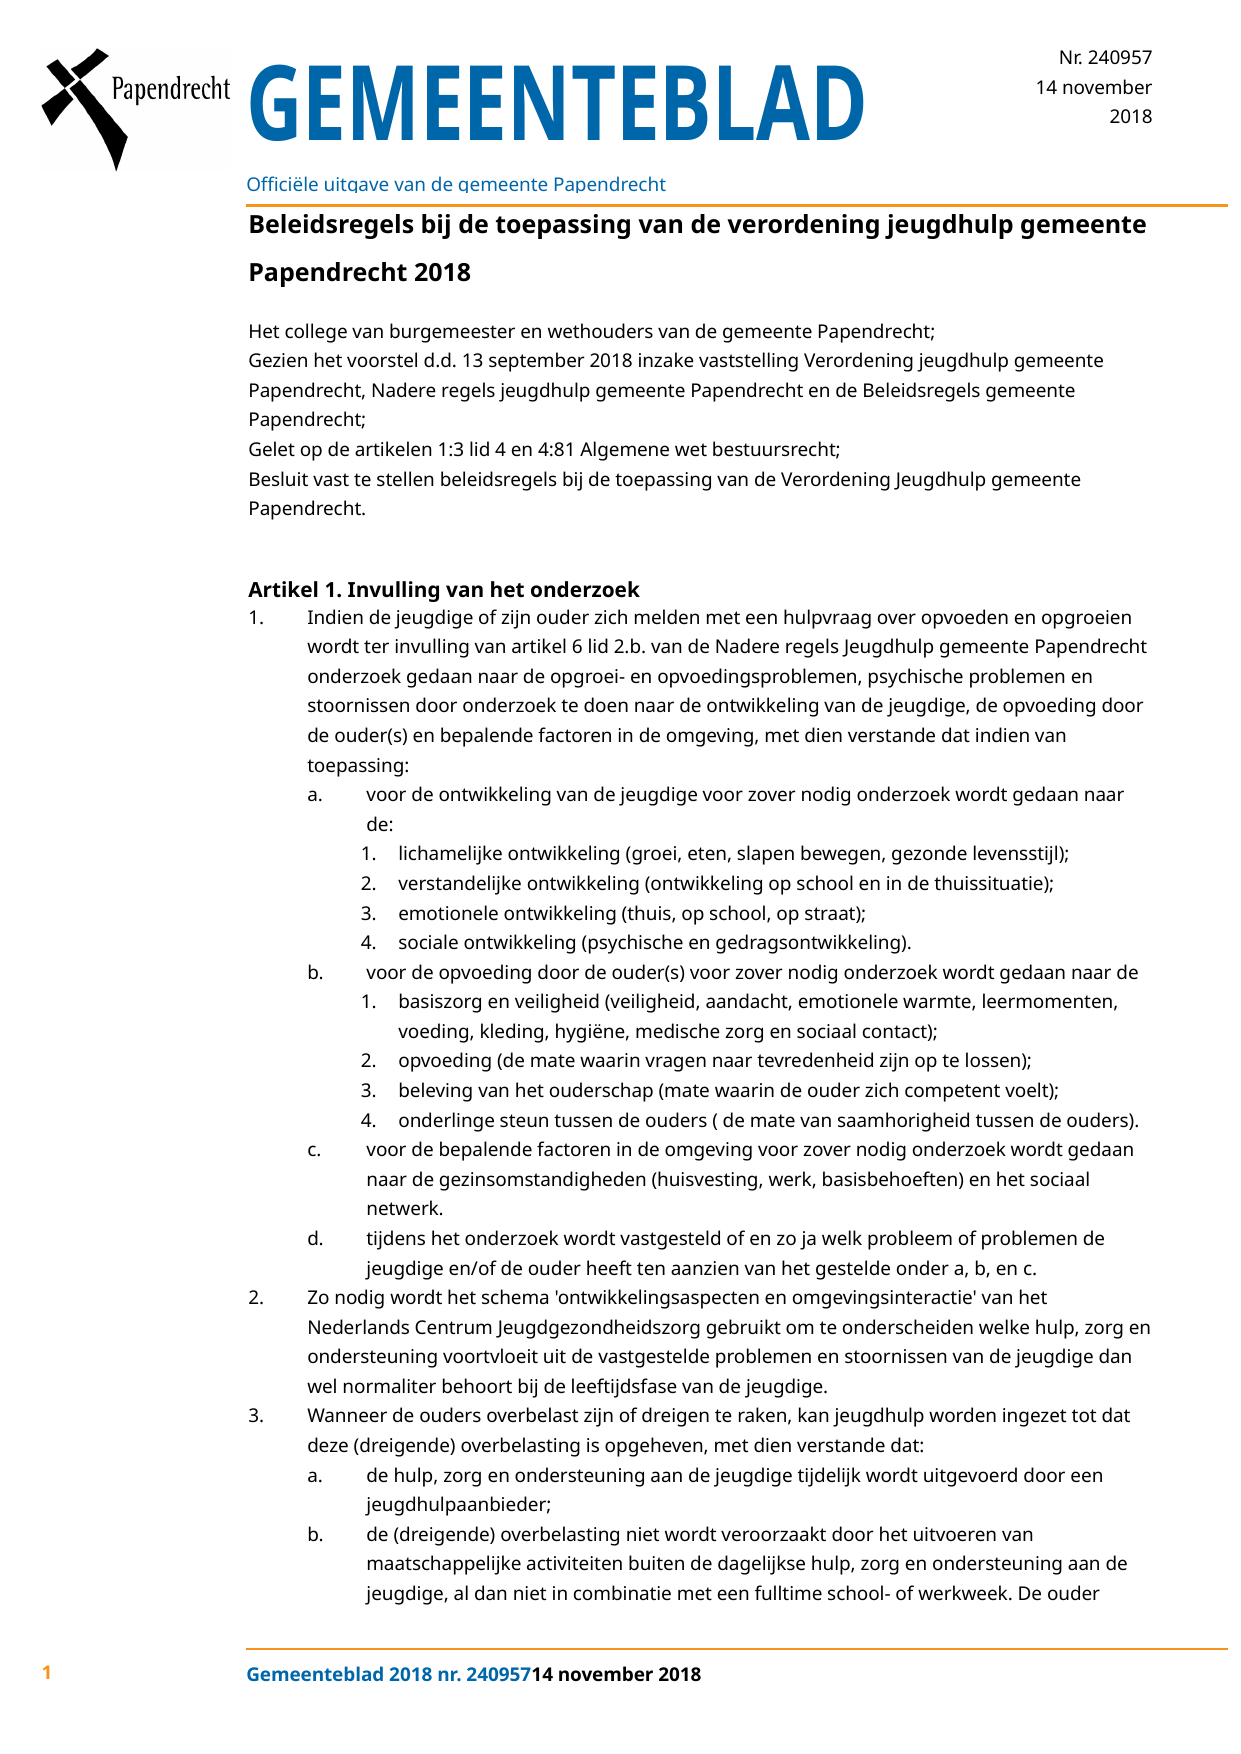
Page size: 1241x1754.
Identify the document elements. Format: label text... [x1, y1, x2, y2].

list de (dreigende) overbelasting niet wordt veroorzaakt door het uitvoeren van maatschappelijke activiteiten buiten de dagelijkse hulp, zorg en ondersteuning aan de jeugdige, al dan niet in combinatie met een fulltime school- of werkweek. De ouder [307, 1521, 1152, 1606]
list de hulp, zorg en ondersteuning aan de jeugdige tijdelijk wordt uitgevoerd door een jeugdhulpaanbieder; [307, 1462, 1152, 1517]
list Zo nodig wordt het schema 'ontwikkelingsaspecten en omgevingsinteractie' van het Nederlands Centrum Jeugdgezondheidszorg gebruikt om te onderscheiden welke hulp, zorg en ondersteuning voortvloeit uit de vastgestelde problemen en stoornissen van de jeugdige dan wel normaliter behoort bij de leeftijdsfase van de jeugdige. [248, 1284, 1152, 1399]
list beleving van het ouderschap (mate waarin de ouder zich competent voelt); [361, 1077, 1152, 1103]
list sociale ontwikkeling (psychische en gedragsontwikkeling). [361, 929, 1152, 955]
list opvoeding (de mate waarin vragen naar tevredenheid zijn op te lossen); [361, 1048, 1152, 1073]
list Indien de jeugdige of zijn ouder zich melden met een hulpvraag over opvoeden en opgroeien wordt ter invulling van artikel 6 lid 2.b. van de Nadere regels Jeugdhulp gemeente Papendrecht onderzoek gedaan naar de opgroei- en opvoedingsproblemen, psychische problemen en stoornissen door onderzoek te doen naar de ontwikkeling van de jeugdige, de opvoeding door de ouder(s) en bepalende factoren in de omgeving, met dien verstande dat indien van toepassing: [248, 604, 1152, 777]
text Beleidsregels bij de toepassing van de verordening jeugdhulp gemeente Papendrecht 2018 [248, 207, 1152, 288]
text Artikel 1. Invulling van het onderzoek [248, 575, 1152, 604]
list emotionele ontwikkeling (thuis, op school, op straat); [361, 900, 1152, 925]
list voor de opvoeding door de ouder(s) voor zover nodig onderzoek wordt gedaan naar de [307, 959, 1152, 984]
text Gezien het voorstel d.d. 13 september 2018 inzake vaststelling Verordening jeugdhulp gemeente Papendrecht, Nadere regels jeugdhulp gemeente Papendrecht en de Beleidsregels gemeente Papendrecht; [248, 347, 1152, 432]
text Gelet op de artikelen 1:3 lid 4 en 4:81 Algemene wet bestuursrecht; [248, 436, 1152, 462]
text Besluit vast te stellen beleidsregels bij de toepassing van de Verordening Jeugdhulp gemeente Papendrecht. [248, 466, 1152, 521]
list voor de ontwikkeling van de jeugdige voor zover nodig onderzoek wordt gedaan naar de: [307, 781, 1152, 837]
picture [41, 47, 231, 172]
list tijdens het onderzoek wordt vastgesteld of en zo ja welk probleem of problemen de jeugdige en/of de ouder heeft ten aanzien van het gestelde onder a, b, en c. [307, 1225, 1152, 1280]
text Het college van burgemeester en wethouders van de gemeente Papendrecht; [248, 318, 1152, 344]
list lichamelijke ontwikkeling (groei, eten, slapen bewegen, gezonde levensstijl); [361, 841, 1152, 866]
list verstandelijke ontwikkeling (ontwikkeling op school en in de thuissituatie); [361, 870, 1152, 896]
list Wanneer de ouders overbelast zijn of dreigen te raken, kan jeugdhulp worden ingezet tot dat deze (dreigende) overbelasting is opgeheven, met dien verstande dat: [248, 1403, 1152, 1458]
list onderlinge steun tussen de ouders ( de mate van saamhorigheid tussen de ouders). [361, 1107, 1152, 1132]
list basiszorg en veiligheid (veiligheid, aandacht, emotionele warmte, leermomenten, voeding, kleding, hygiëne, medische zorg en sociaal contact); [361, 988, 1152, 1044]
list voor de bepalende factoren in de omgeving voor zover nodig onderzoek wordt gedaan naar de gezinsomstandigheden (huisvesting, werk, basisbehoeften) en het sociaal netwerk. [307, 1136, 1152, 1221]
